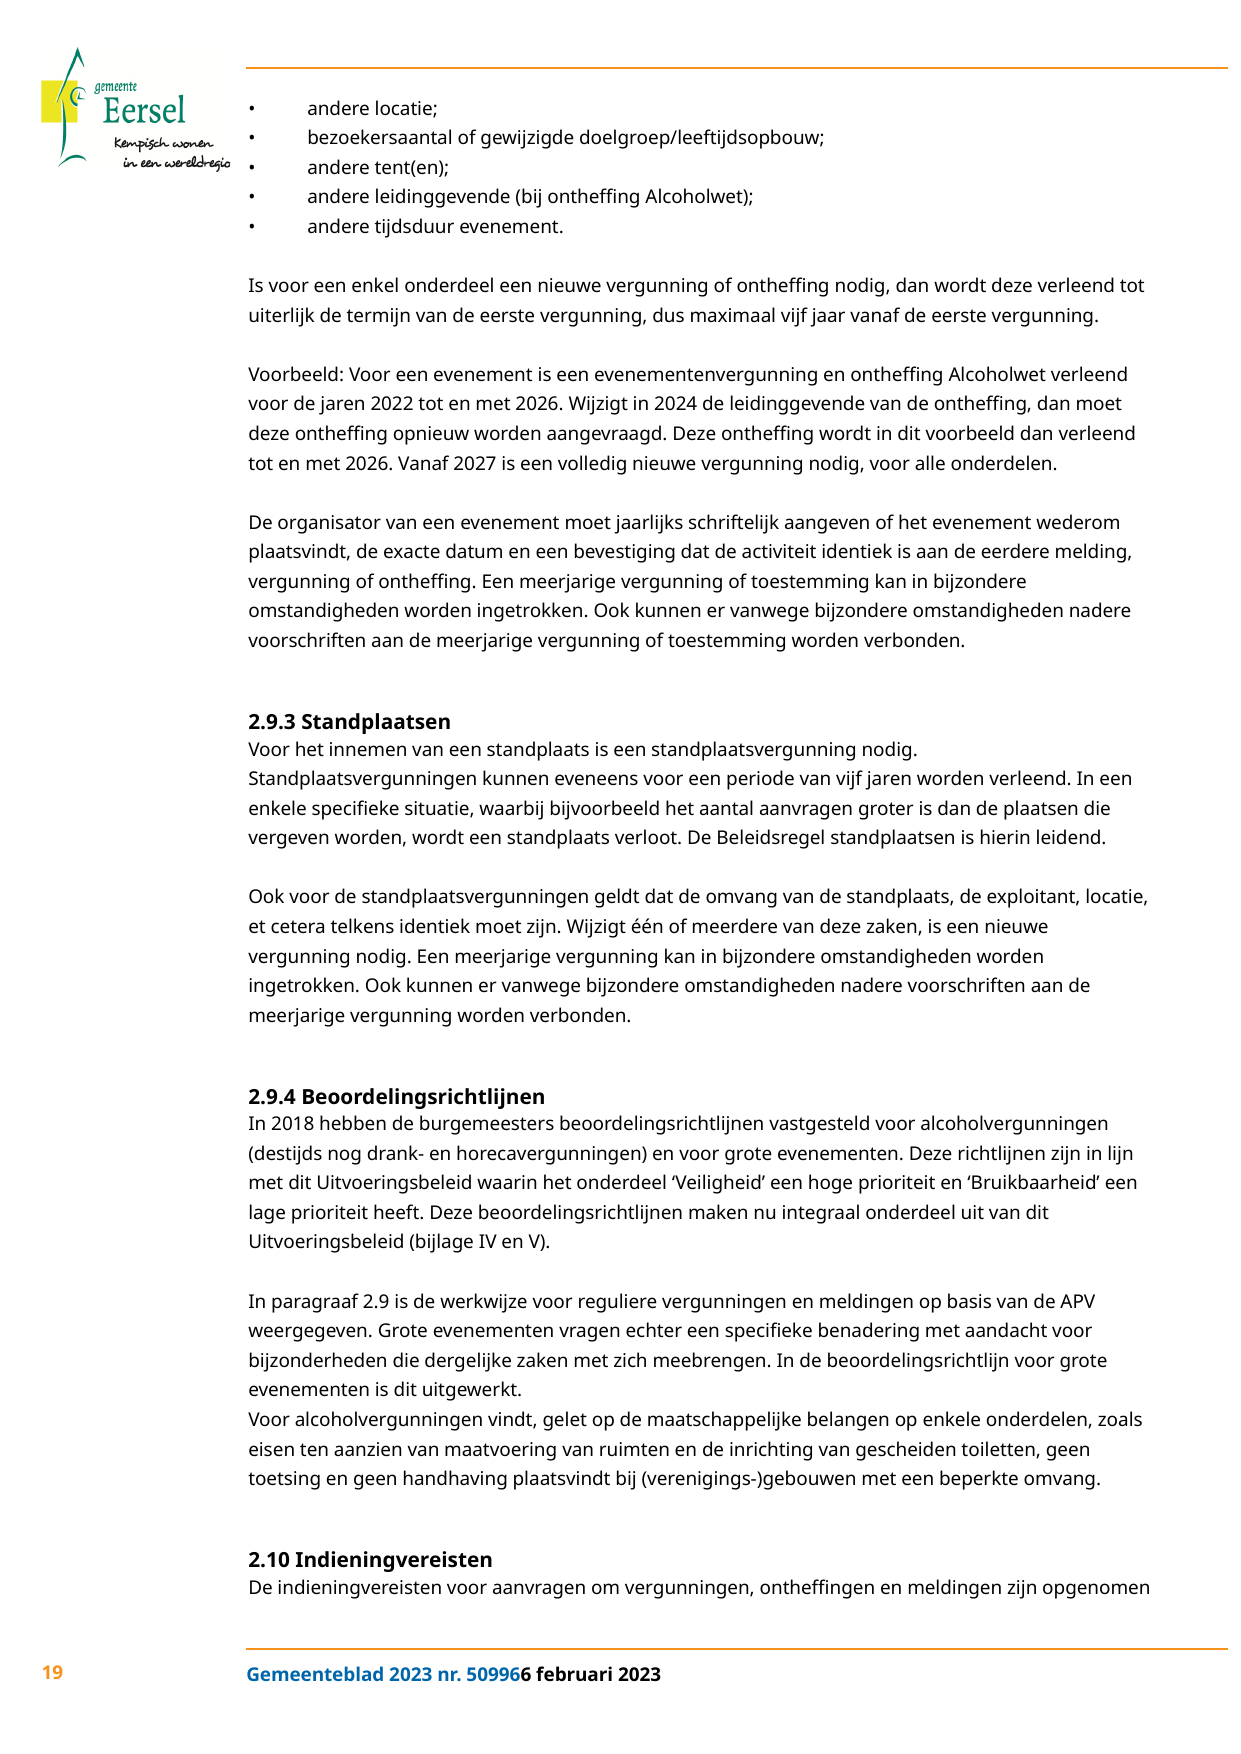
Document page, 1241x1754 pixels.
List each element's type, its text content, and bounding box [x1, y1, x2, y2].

text In paragraaf 2.9 is de werkwijze voor reguliere vergunningen en meldingen op basis van de APV weergegeven. Grote evenementen vragen echter een specifieke benadering met aandacht voor bijzonderheden die dergelijke zaken met zich meebrengen. In de beoordelingsrichtlijn voor grote evenementen is dit uitgewerkt. [248, 1288, 1152, 1402]
text Voor het innemen van een standplaats is een standplaatsvergunning nodig. Standplaatsvergunningen kunnen eveneens voor een periode van vijf jaren worden verleend. In een enkele specifieke situatie, waarbij bijvoorbeeld het aantal aanvragen groter is dan de plaatsen die vergeven worden, wordt een standplaats verloot. De Beleidsregel standplaatsen is hierin leidend. [248, 736, 1152, 850]
text Voorbeeld: Voor een evenement is een evenementenvergunning en ontheffing Alcoholwet verleend voor de jaren 2022 tot en met 2026. Wijzigt in 2024 de leidinggevende van de ontheffing, dan moet deze ontheffing opnieuw worden aangevraagd. Deze ontheffing wordt in dit voorbeeld dan verleend tot en met 2026. Vanaf 2027 is een volledig nieuwe vergunning nodig, voor alle onderdelen. [248, 361, 1152, 476]
list andere tijdsduur evenement. [248, 213, 1152, 239]
text De indieningvereisten voor aanvragen om vergunningen, ontheffingen en meldingen zijn opgenomen [248, 1574, 1152, 1599]
text In 2018 hebben de burgemeesters beoordelingsrichtlijnen vastgesteld voor alcoholvergunningen (destijds nog drank- en horecavergunningen) en voor grote evenementen. Deze richtlijnen zijn in lijn met dit Uitvoeringsbeleid waarin het onderdeel ‘Veiligheid’ een hoge prioriteit en ‘Bruikbaarheid’ een lage prioriteit heeft. Deze beoordelingsrichtlijnen maken nu integraal onderdeel uit van dit Uitvoeringsbeleid (bijlage IV en V). [248, 1110, 1152, 1254]
list andere locatie; [248, 95, 1152, 121]
text Is voor een enkel onderdeel een nieuwe vergunning of ontheffing nodig, dan wordt deze verleend tot uiterlijk de termijn van de eerste vergunning, dus maximaal vijf jaar vanaf de eerste vergunning. [248, 272, 1152, 328]
text 2.9.3 Standplaatsen [248, 707, 1152, 736]
text Voor alcoholvergunningen vindt, gelet op de maatschappelijke belangen op enkele onderdelen, zoals eisen ten aanzien van maatvoering van ruimten en de inrichting van gescheiden toiletten, geen toetsing en geen handhaving plaatsvindt bij (verenigings-)gebouwen met een beperkte omvang. [248, 1406, 1152, 1491]
list andere leidinggevende (bij ontheffing Alcoholwet); [248, 183, 1152, 209]
text Ook voor de standplaatsvergunningen geldt dat de omvang van de standplaats, de exploitant, locatie, et cetera telkens identiek moet zijn. Wijzigt één of meerdere van deze zaken, is een nieuwe vergunning nodig. Een meerjarige vergunning kan in bijzondere omstandigheden worden ingetrokken. Ook kunnen er vanwege bijzondere omstandigheden nadere voorschriften aan de meerjarige vergunning worden verbonden. [248, 884, 1152, 1028]
list andere tent(en); [248, 154, 1152, 180]
list bezoekersaantal of gewijzigde doelgroep/leeftijdsopbouw; [248, 124, 1152, 150]
text 2.10 Indieningvereisten [248, 1545, 1152, 1574]
text De organisator van een evenement moet jaarlijks schriftelijk aangeven of het evenement wederom plaatsvindt, de exacte datum en een bevestiging dat de activiteit identiek is aan de eerdere melding, vergunning of ontheffing. Een meerjarige vergunning of toestemming kan in bijzondere omstandigheden worden ingetrokken. Ook kunnen er vanwege bijzondere omstandigheden nadere voorschriften aan de meerjarige vergunning of toestemming worden verbonden. [248, 509, 1152, 653]
picture [41, 47, 231, 172]
text 2.9.4 Beoordelingsrichtlijnen [248, 1082, 1152, 1110]
